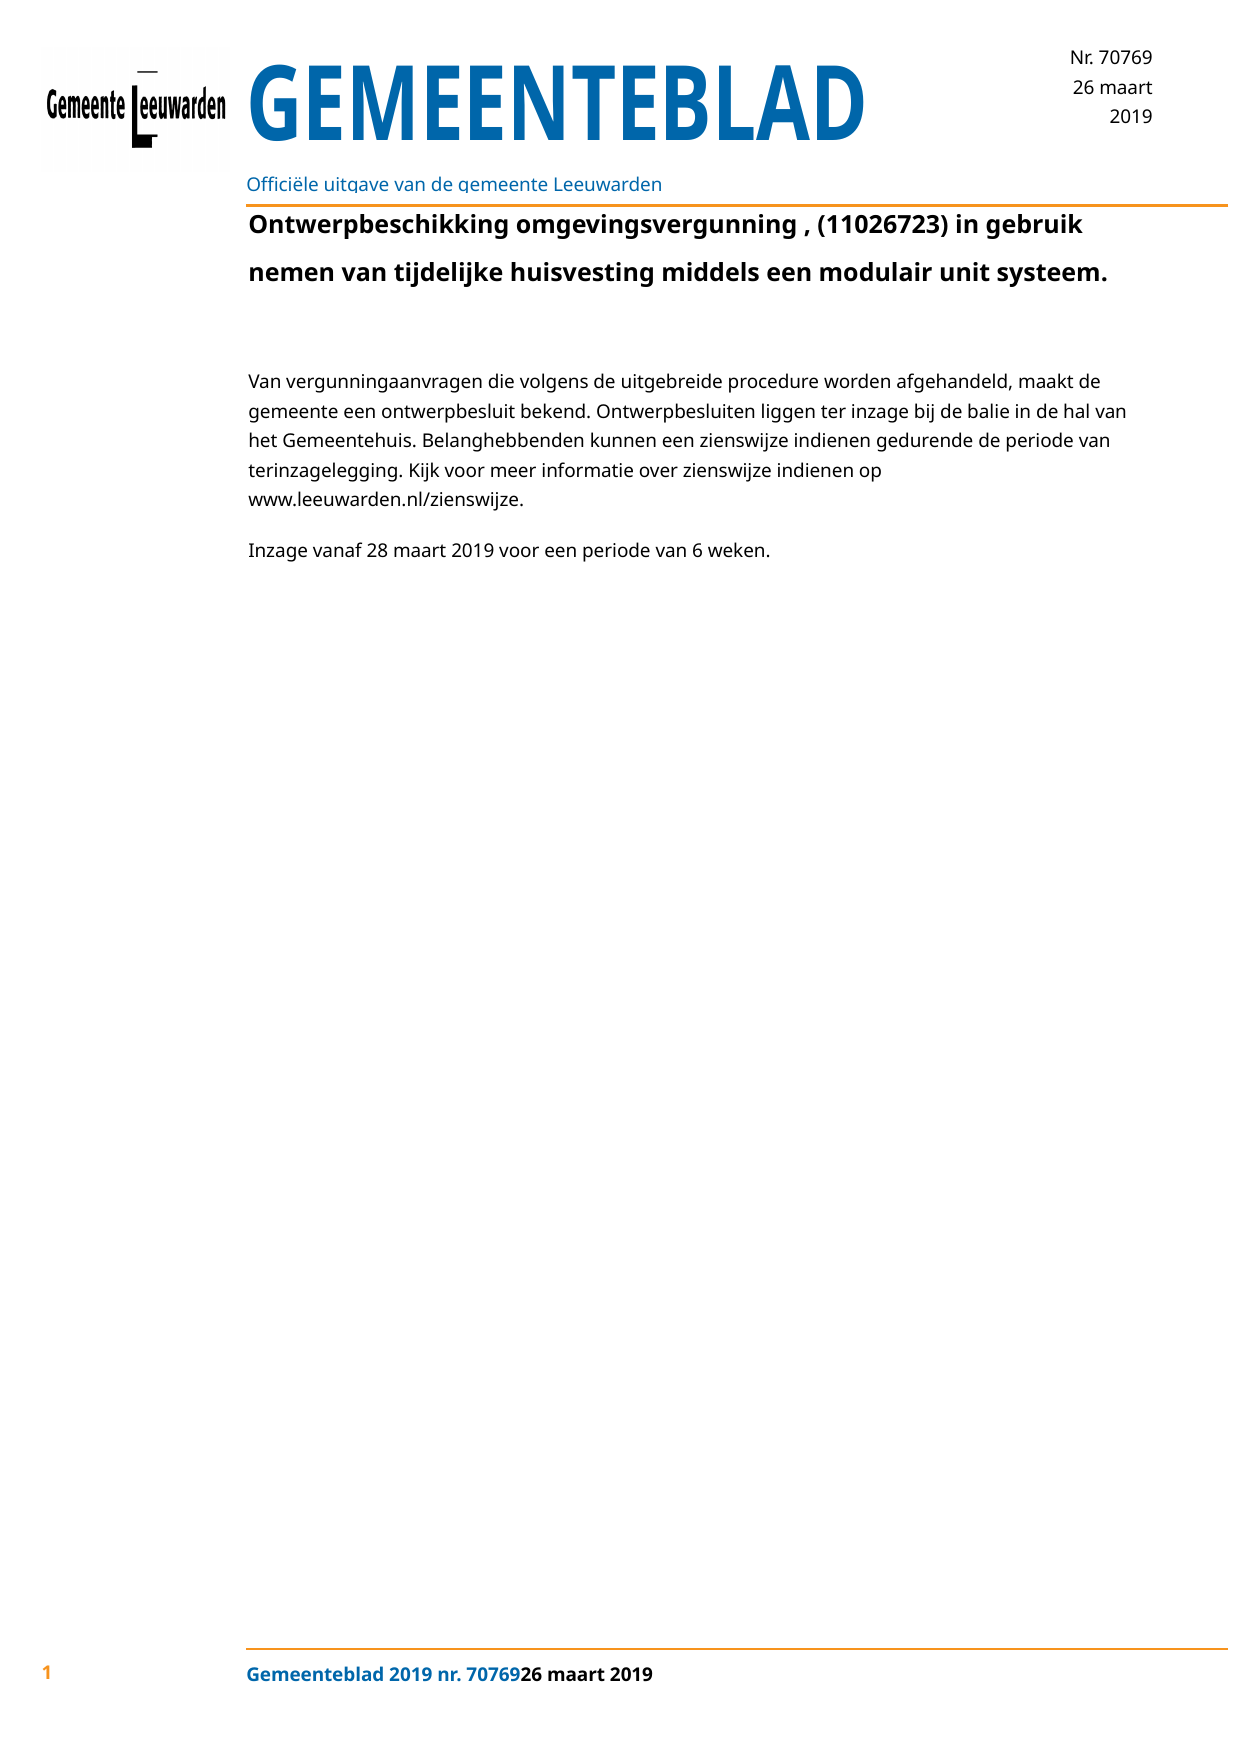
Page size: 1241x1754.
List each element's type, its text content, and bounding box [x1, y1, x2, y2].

text Inzage vanaf 28 maart 2019 voor een periode van 6 weken. [248, 537, 1152, 563]
text Ontwerpbeschikking omgevingsvergunning , (11026723) in gebruik nemen van tijdelijke huisvesting middels een modulair unit systeem. [248, 207, 1152, 288]
text Van vergunningaanvragen die volgens de uitgebreide procedure worden afgehandeld, maakt de gemeente een ontwerpbesluit bekend. Ontwerpbesluiten liggen ter inzage bij de balie in de hal van het Gemeentehuis. Belanghebbenden kunnen een zienswijze indienen gedurende de periode van terinzagelegging. Kijk voor meer informatie over zienswijze indienen op www.leeuwarden.nl/zienswijze. [248, 368, 1152, 512]
picture [41, 47, 231, 172]
